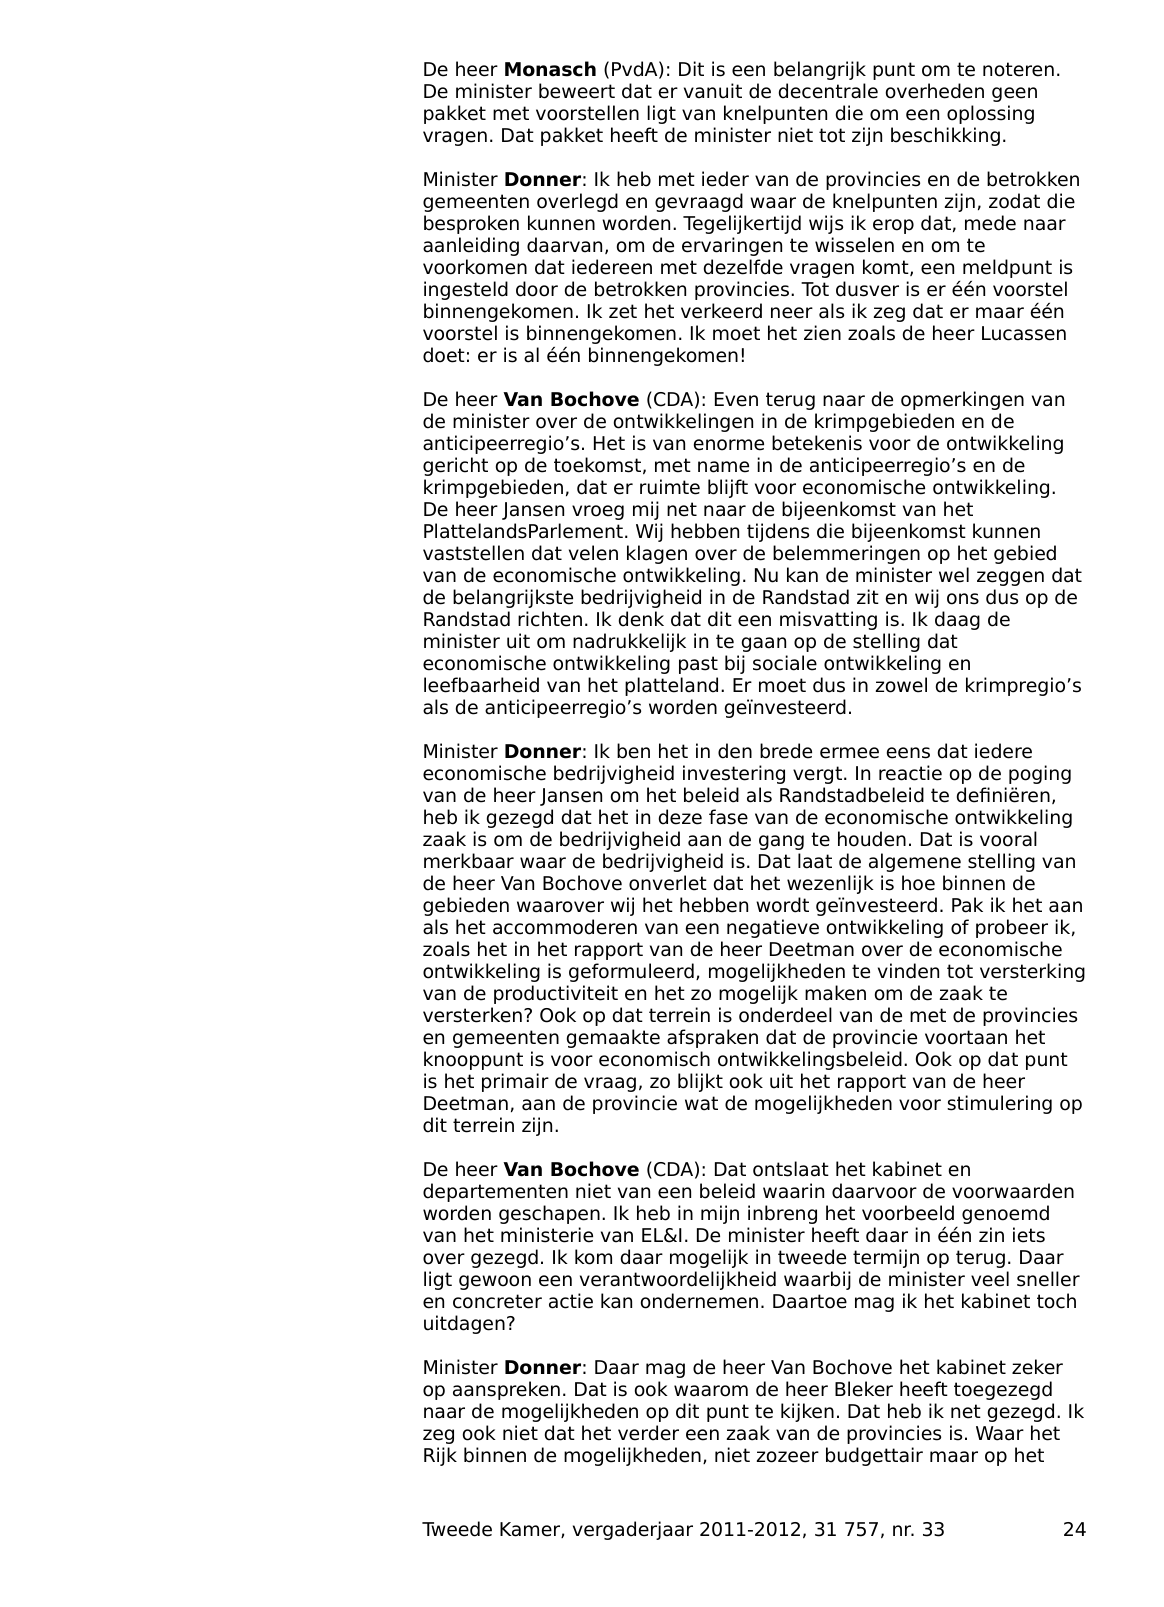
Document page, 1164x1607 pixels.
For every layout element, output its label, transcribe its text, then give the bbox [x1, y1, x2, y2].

text De heer Van Bochove (CDA): Even terug naar de opmerkingen van de minister over de ontwikkelingen in de krimpgebieden en de anticipeerregio’s. Het is van enorme betekenis voor de ontwikkeling gericht op de toekomst, met name in de anticipeerregio’s en de krimpgebieden, dat er ruimte blijft voor economische ontwikkeling. De heer Jansen vroeg mij net naar de bijeenkomst van het PlattelandsParlement. Wij hebben tijdens die bijeenkomst kunnen vaststellen dat velen klagen over de belemmeringen op het gebied van de economische ontwikkeling. Nu kan de minister wel zeggen dat de belangrijkste bedrijvigheid in de Randstad zit en wij ons dus op de Randstad richten. Ik denk dat dit een misvatting is. Ik daag de minister uit om nadrukkelijk in te gaan op de stelling dat economische ontwikkeling past bij sociale ontwikkeling en leefbaarheid van het platteland. Er moet dus in zowel de krimpregio’s als de anticipeerregio’s worden geïnvesteerd. [422, 389, 1087, 719]
text Minister Donner: Daar mag de heer Van Bochove het kabinet zeker op aanspreken. Dat is ook waarom de heer Bleker heeft toegezegd naar de mogelijkheden op dit punt te kijken. Dat heb ik net gezegd. Ik zeg ook niet dat het verder een zaak van de provincies is. Waar het Rijk binnen de mogelijkheden, niet zozeer budgettair maar op het [422, 1357, 1087, 1467]
text Minister Donner: Ik ben het in den brede ermee eens dat iedere economische bedrijvigheid investering vergt. In reactie op de poging van de heer Jansen om het beleid als Randstadbeleid te definiëren, heb ik gezegd dat het in deze fase van de economische ontwikkeling zaak is om de bedrijvigheid aan de gang te houden. Dat is vooral merkbaar waar de bedrijvigheid is. Dat laat de algemene stelling van de heer Van Bochove onverlet dat het wezenlijk is hoe binnen de gebieden waarover wij het hebben wordt geïnvesteerd. Pak ik het aan als het accommoderen van een negatieve ontwikkeling of probeer ik, zoals het in het rapport van de heer Deetman over de economische ontwikkeling is geformuleerd, mogelijkheden te vinden tot versterking van de productiviteit en het zo mogelijk maken om de zaak te versterken? Ook op dat terrein is onderdeel van de met de provincies en gemeenten gemaakte afspraken dat de provincie voortaan het knooppunt is voor economisch ontwikkelingsbeleid. Ook op dat punt is het primair de vraag, zo blijkt ook uit het rapport van de heer Deetman, aan de provincie wat de mogelijkheden voor stimulering op dit terrein zijn. [422, 741, 1087, 1137]
text De heer Monasch (PvdA): Dit is een belangrijk punt om te noteren. De minister beweert dat er vanuit de decentrale overheden geen pakket met voorstellen ligt van knelpunten die om een oplossing vragen. Dat pakket heeft de minister niet tot zijn beschikking. [422, 59, 1087, 147]
text De heer Van Bochove (CDA): Dat ontslaat het kabinet en departementen niet van een beleid waarin daarvoor de voorwaarden worden geschapen. Ik heb in mijn inbreng het voorbeeld genoemd van het ministerie van EL&I. De minister heeft daar in één zin iets over gezegd. Ik kom daar mogelijk in tweede termijn op terug. Daar ligt gewoon een verantwoordelijkheid waarbij de minister veel sneller en concreter actie kan ondernemen. Daartoe mag ik het kabinet toch uitdagen? [422, 1159, 1087, 1335]
text Minister Donner: Ik heb met ieder van de provincies en de betrokken gemeenten overlegd en gevraagd waar de knelpunten zijn, zodat die besproken kunnen worden. Tegelijkertijd wijs ik erop dat, mede naar aanleiding daarvan, om de ervaringen te wisselen en om te voorkomen dat iedereen met dezelfde vragen komt, een meldpunt is ingesteld door de betrokken provincies. Tot dusver is er één voorstel binnengekomen. Ik zet het verkeerd neer als ik zeg dat er maar één voorstel is binnengekomen. Ik moet het zien zoals de heer Lucassen doet: er is al één binnengekomen! [422, 169, 1087, 367]
